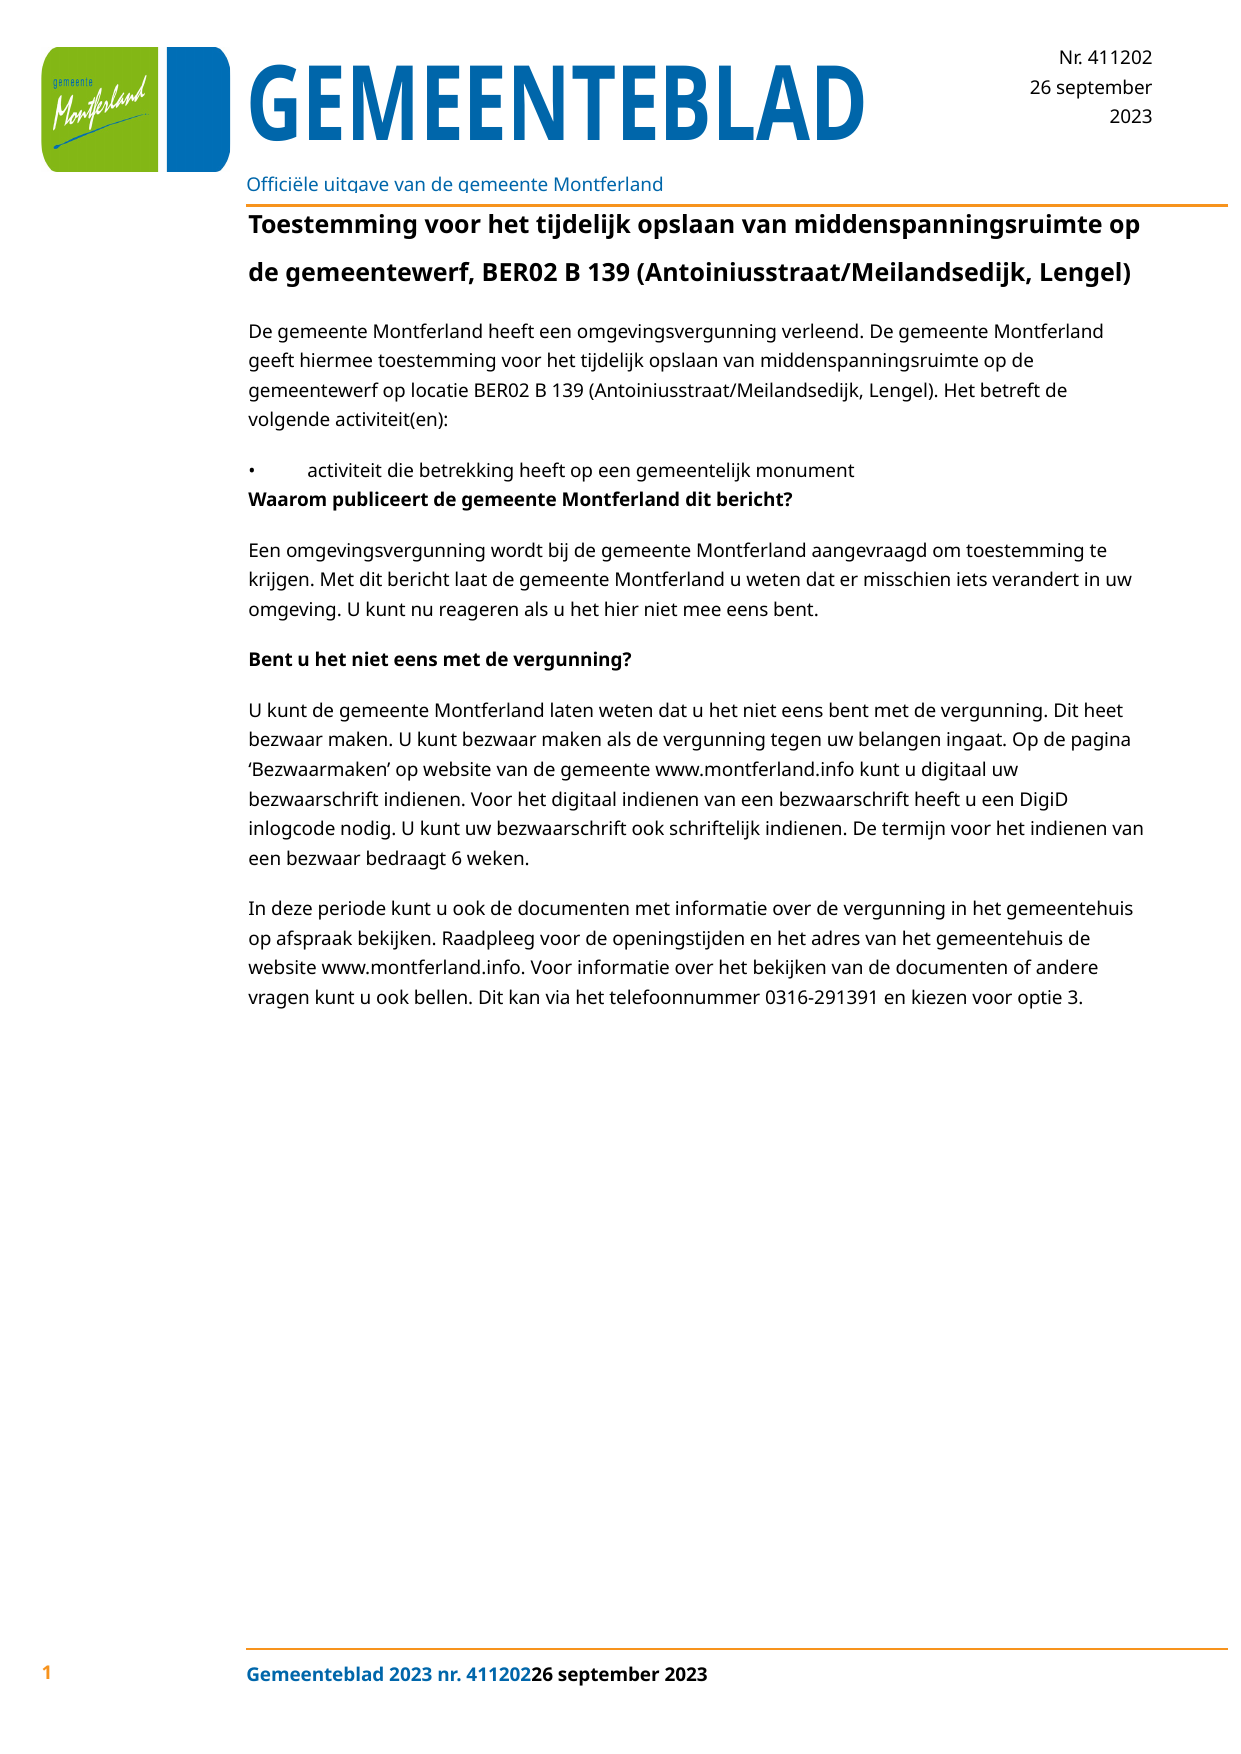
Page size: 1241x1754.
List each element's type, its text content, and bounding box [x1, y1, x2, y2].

text De gemeente Montferland heeft een omgevingsvergunning verleend. De gemeente Montferland geeft hiermee toestemming voor het tijdelijk opslaan van middenspanningsruimte op de gemeentewerf op locatie BER02 B 139 (Antoiniusstraat/Meilandsedijk, Lengel). Het betreft de volgende activiteit(en): [248, 318, 1152, 432]
text In deze periode kunt u ook de documenten met informatie over de vergunning in het gemeentehuis op afspraak bekijken. Raadpleeg voor de openingstijden en het adres van het gemeentehuis de website www.montferland.info. Voor informatie over het bekijken van de documenten of andere vragen kunt u ook bellen. Dit kan via het telefoonnummer 0316-291391 en kiezen voor optie 3. [248, 895, 1152, 1010]
text Waarom publiceert de gemeente Montferland dit bericht? [248, 487, 1152, 512]
list activiteit die betrekking heeft op een gemeentelijk monument [248, 457, 1152, 483]
text Toestemming voor het tijdelijk opslaan van middenspanningsruimte op de gemeentewerf, BER02 B 139 (Antoiniusstraat/Meilandsedijk, Lengel) [248, 207, 1152, 288]
picture [41, 47, 231, 172]
text Bent u het niet eens met de vergunning? [248, 647, 1152, 672]
text Een omgevingsvergunning wordt bij de gemeente Montferland aangevraagd om toestemming te krijgen. Met dit bericht laat de gemeente Montferland u weten dat er misschien iets verandert in uw omgeving. U kunt nu reageren als u het hier niet mee eens bent. [248, 537, 1152, 622]
text U kunt de gemeente Montferland laten weten dat u het niet eens bent met de vergunning. Dit heet bezwaar maken. U kunt bezwaar maken als de vergunning tegen uw belangen ingaat. Op de pagina ‘Bezwaarmaken’ op website van de gemeente www.montferland.info kunt u digitaal uw bezwaarschrift indienen. Voor het digitaal indienen van een bezwaarschrift heeft u een DigiD inlogcode nodig. U kunt uw bezwaarschrift ook schriftelijk indienen. De termijn voor het indienen van een bezwaar bedraagt 6 weken. [248, 697, 1152, 871]
